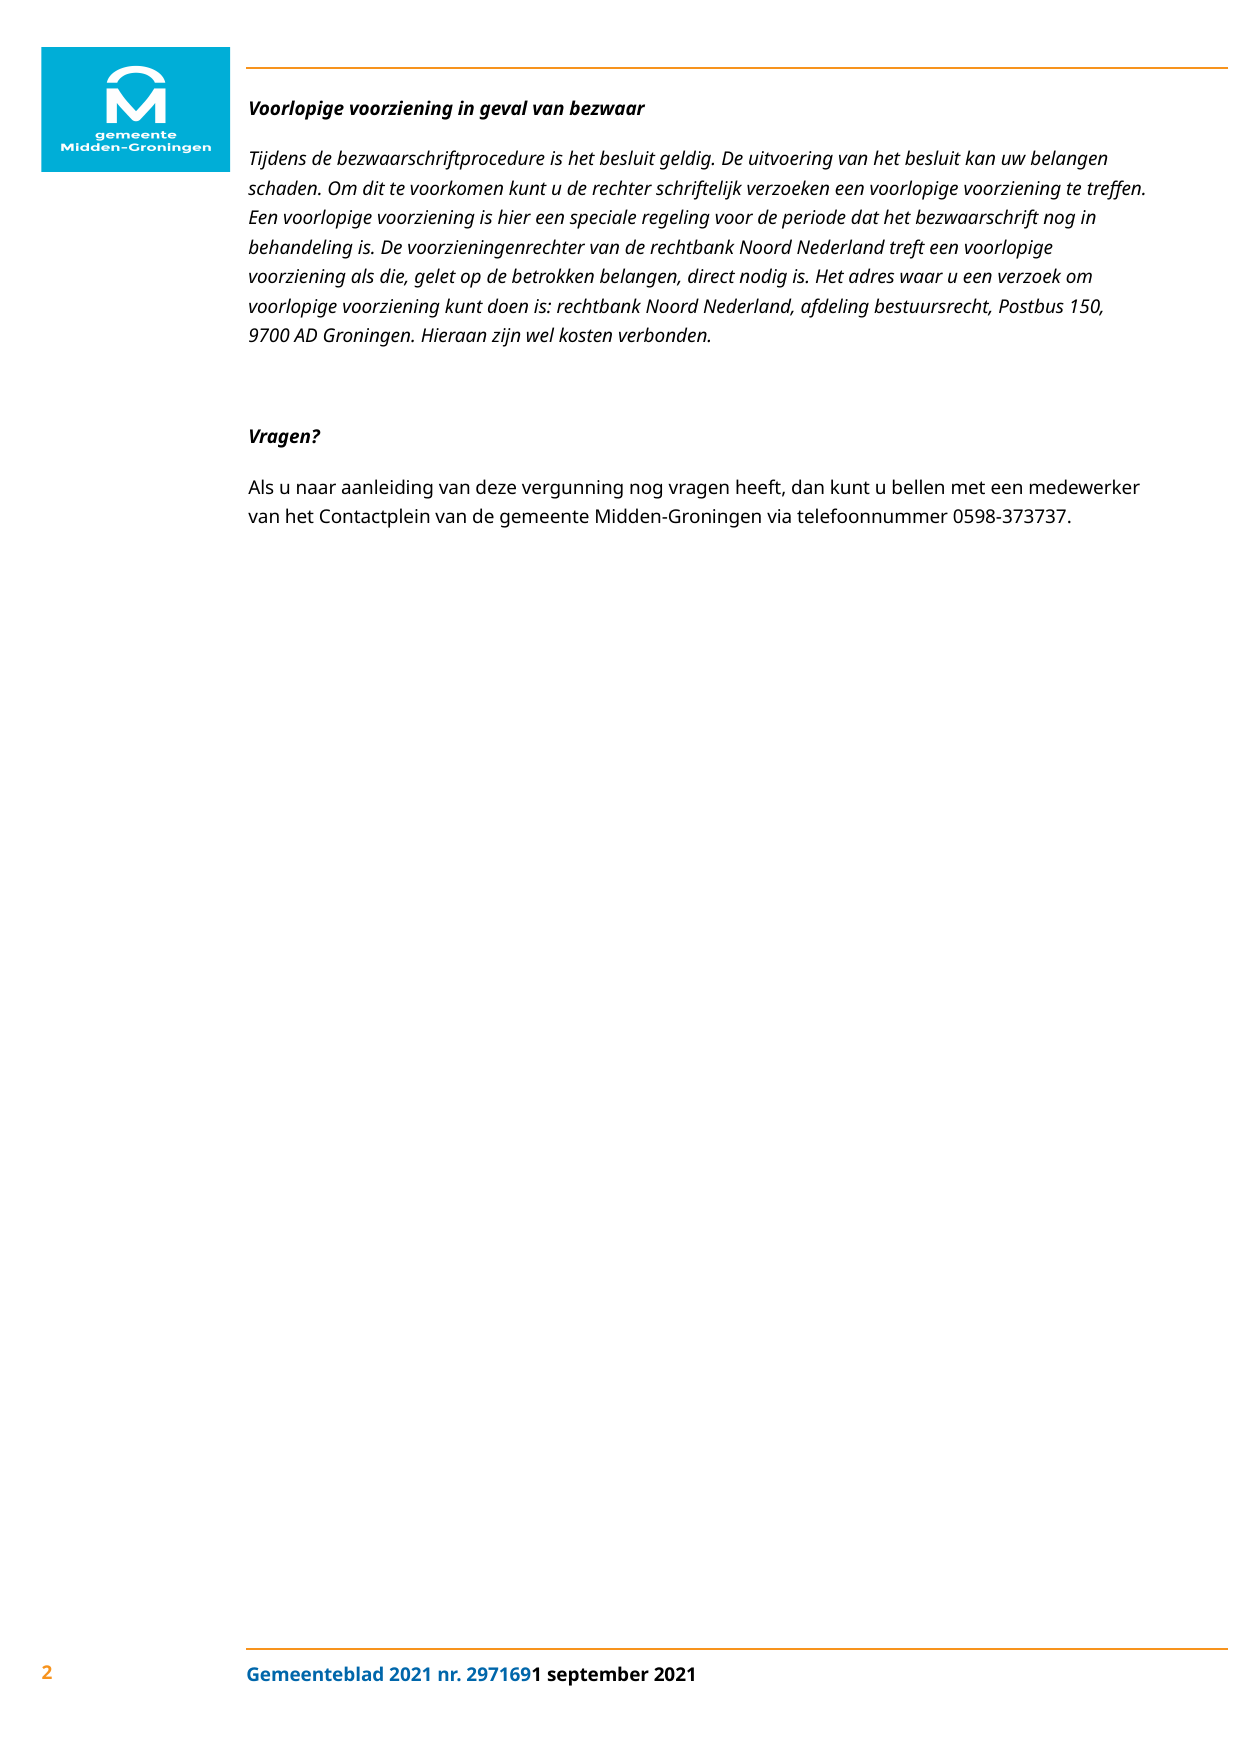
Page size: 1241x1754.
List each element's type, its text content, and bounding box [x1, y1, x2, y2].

picture [108, 66, 164, 82]
text Als u naar aanleiding van deze vergunning nog vragen heeft, dan kunt u bellen met een medewerker van het Contactplein van de gemeente Midden-Groningen via telefoonnummer 0598-373737. [248, 474, 1152, 529]
text Voorlopige voorziening in geval van bezwaar [248, 95, 1152, 121]
text Tijdens de bezwaarschriftprocedure is het besluit geldig. De uitvoering van het besluit kan uw belangen schaden. Om dit te voorkomen kunt u de rechter schriftelijk verzoeken een voorlopige voorziening te treffen. Een voorlopige voorziening is hier een speciale regeling voor de periode dat het bezwaarschrift nog in behandeling is. De voorzieningenrechter van de rechtbank Noord Nederland treft een voorlopige voorziening als die, gelet op de betrokken belangen, direct nodig is. Het adres waar u een verzoek om voorlopige voorziening kunt doen is: rechtbank Noord Nederland, afdeling bestuursrecht, Postbus 150, 9700 AD Groningen. Hieraan zijn wel kosten verbonden. [248, 145, 1152, 348]
picture [184, 146, 190, 153]
text Vragen? [248, 423, 1152, 449]
picture [107, 89, 165, 122]
